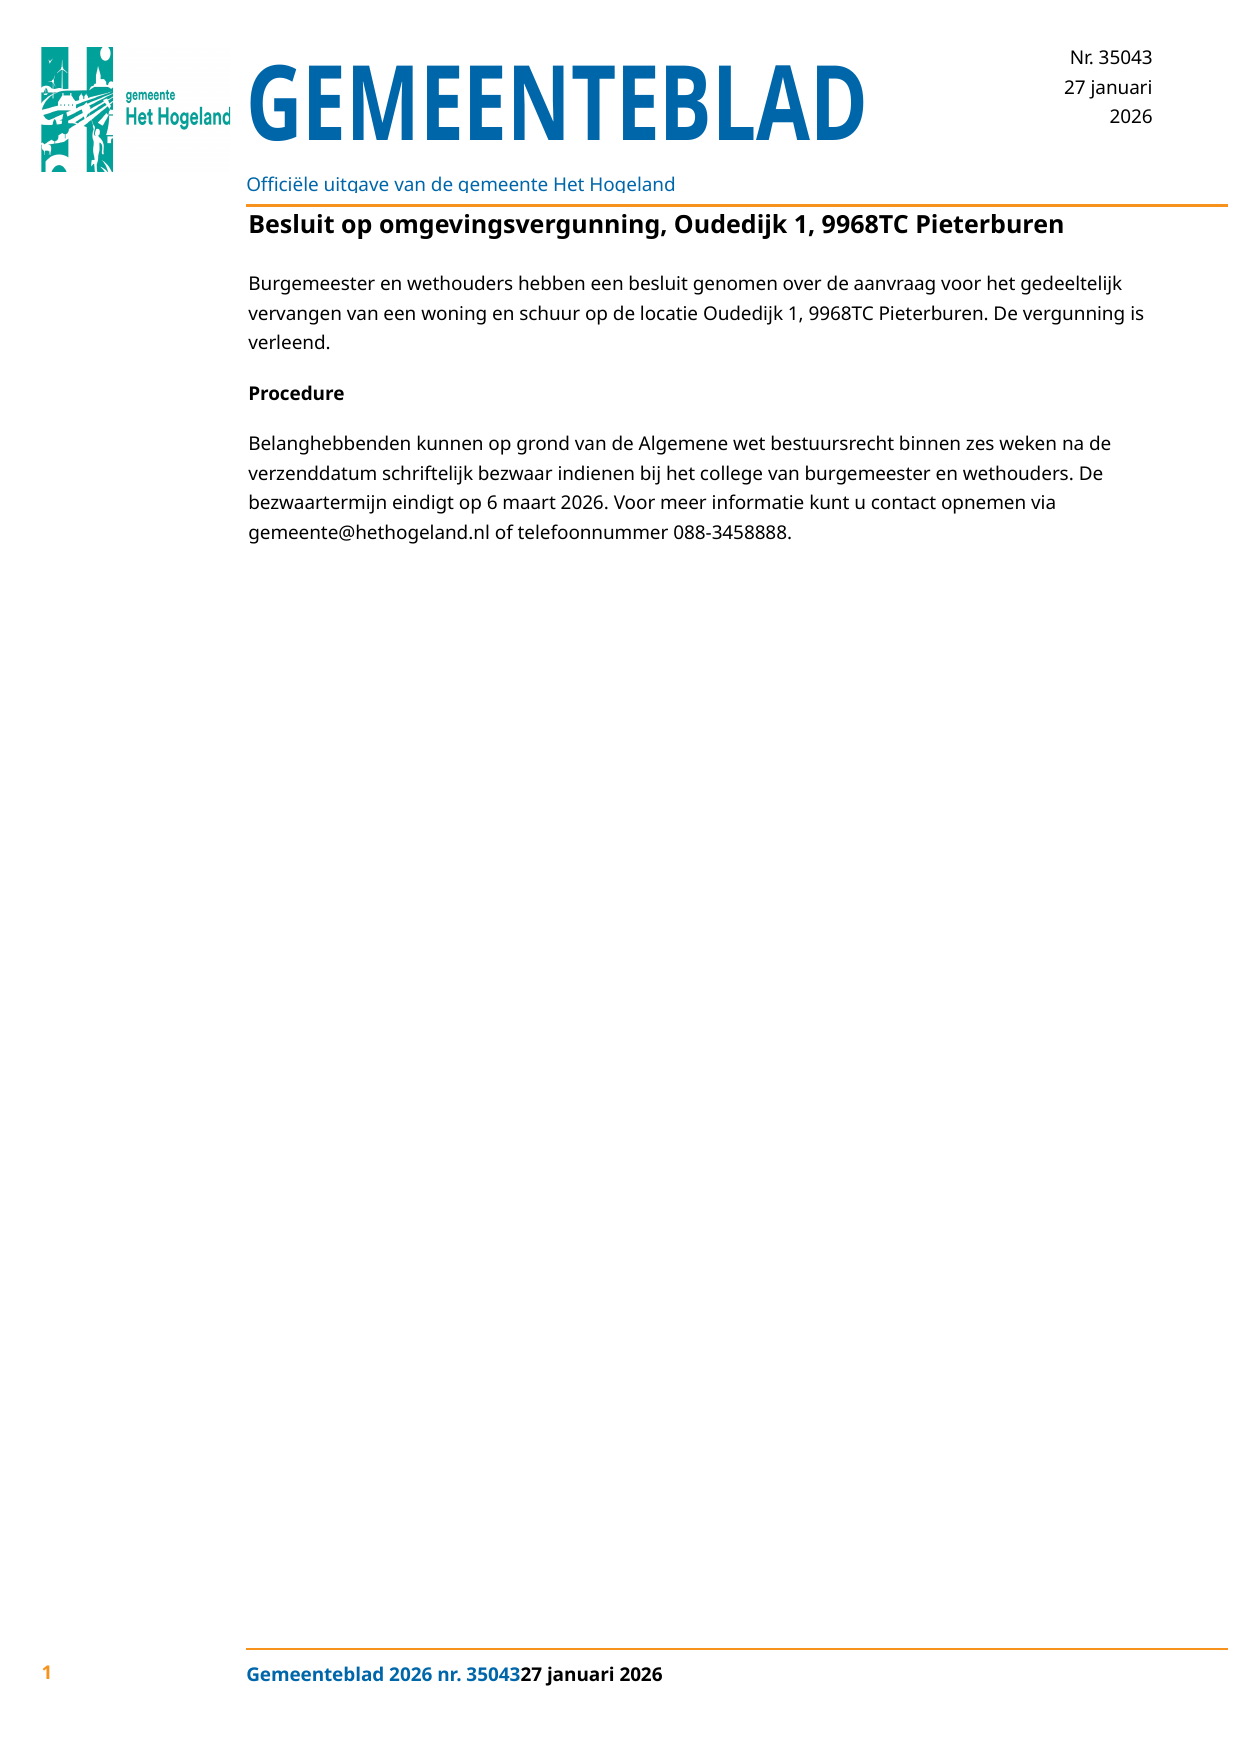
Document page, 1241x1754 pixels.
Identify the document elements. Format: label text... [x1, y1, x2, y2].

text Besluit op omgevingsvergunning, Oudedijk 1, 9968TC Pieterburen [248, 207, 1152, 241]
text Procedure [248, 380, 1152, 406]
text Burgemeester en wethouders hebben een besluit genomen over de aanvraag voor het gedeeltelijk vervangen van een woning en schuur op de locatie Oudedijk 1, 9968TC Pieterburen. De vergunning is verleend. [248, 270, 1152, 355]
text Belanghebbenden kunnen op grond van de Algemene wet bestuursrecht binnen zes weken na de verzenddatum schriftelijk bezwaar indienen bij het college van burgemeester en wethouders. De bezwaartermijn eindigt op 6 maart 2026. Voor meer informatie kunt u contact opnemen via gemeente@hethogeland.nl of telefoonnummer 088-3458888. [248, 430, 1152, 545]
picture [41, 47, 231, 172]
